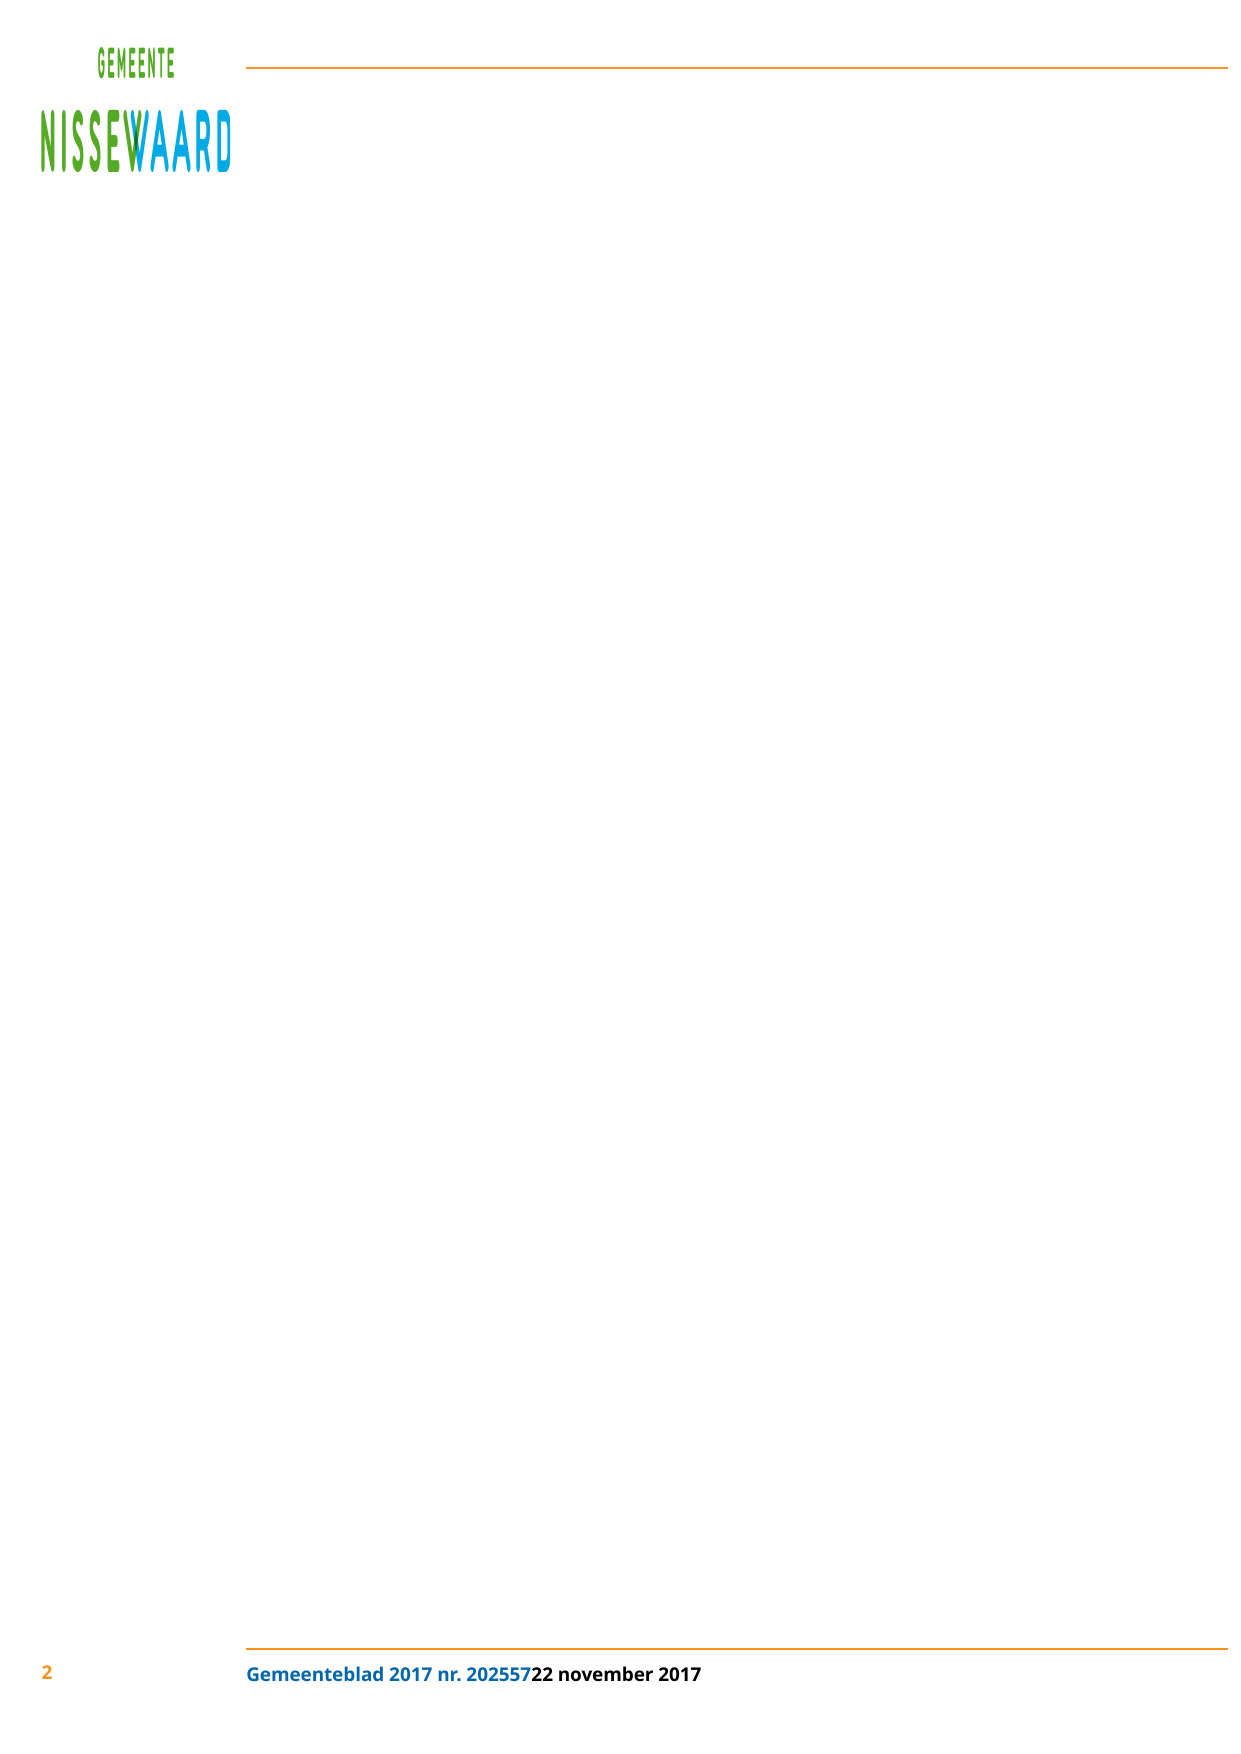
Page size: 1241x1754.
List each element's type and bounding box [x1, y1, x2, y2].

picture [41, 47, 231, 172]
picture [176, 157, 187, 172]
picture [201, 122, 206, 138]
picture [200, 151, 206, 172]
picture [222, 122, 227, 160]
picture [154, 157, 165, 172]
